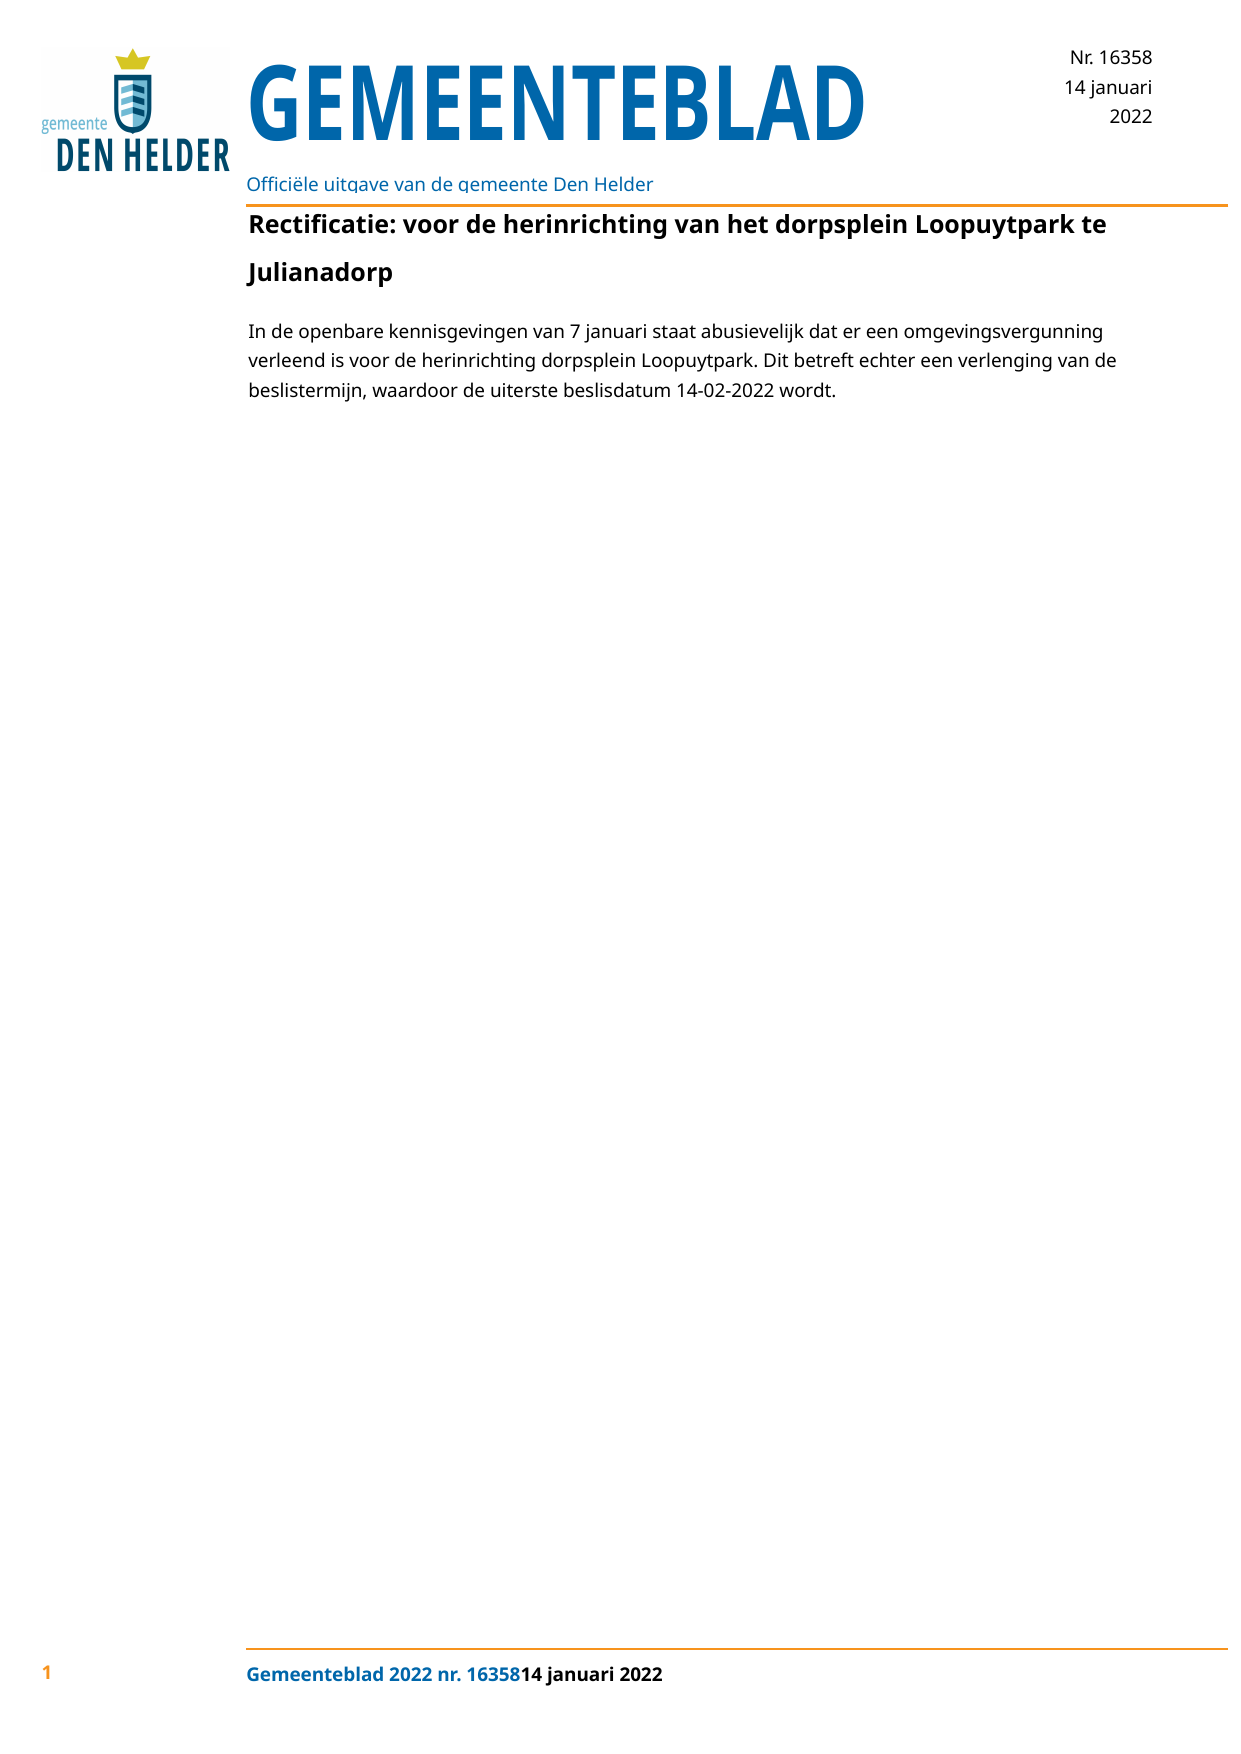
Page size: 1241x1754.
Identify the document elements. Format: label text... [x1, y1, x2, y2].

picture [63, 144, 68, 165]
text In de openbare kennisgevingen van 7 januari staat abusievelijk dat er een omgevingsvergunning verleend is voor de herinrichting dorpsplein Loopuytpark. Dit betreft echter een verlenging van de beslistermijn, waardoor de uiterste beslisdatum 14-02-2022 wordt. [248, 318, 1152, 403]
text Rectificatie: voor de herinrichting van het dorpsplein Loopuytpark te Julianadorp [248, 207, 1152, 288]
picture [130, 157, 135, 172]
picture [100, 154, 106, 172]
picture [220, 160, 224, 172]
picture [41, 47, 231, 172]
picture [182, 144, 187, 165]
